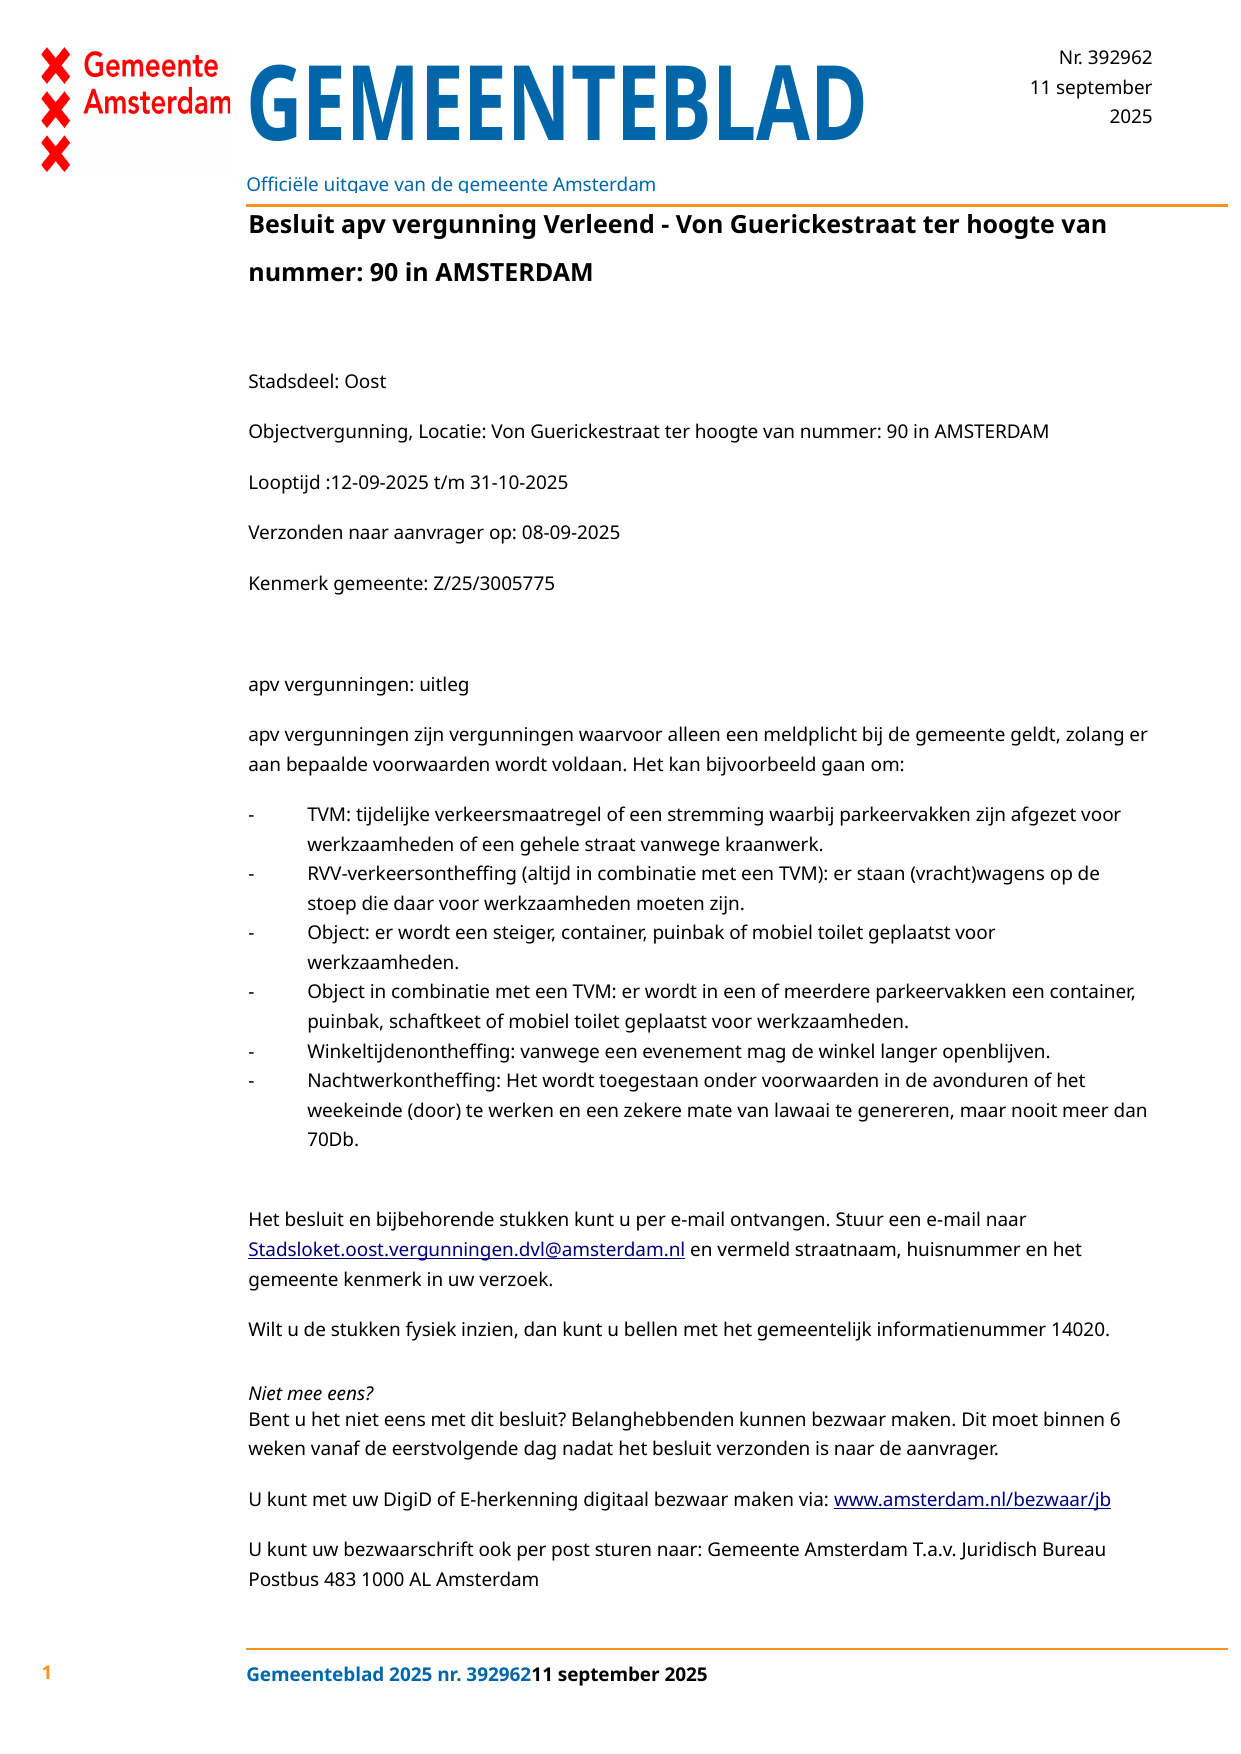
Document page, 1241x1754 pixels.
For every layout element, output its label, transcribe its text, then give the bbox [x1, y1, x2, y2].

text Bent u het niet eens met dit besluit? Belanghebbenden kunnen bezwaar maken. Dit moet binnen 6 weken vanaf de eerstvolgende dag nadat het besluit verzonden is naar de aanvrager. [248, 1406, 1152, 1461]
text apv vergunningen zijn vergunningen waarvoor alleen een meldplicht bij de gemeente geldt, zolang er aan bepaalde voorwaarden wordt voldaan. Het kan bijvoorbeeld gaan om: [248, 721, 1152, 777]
list Winkeltijdenontheffing: vanwege een evenement mag de winkel langer openblijven. [248, 1038, 1152, 1064]
text Verzonden naar aanvrager op: 08-09-2025 [248, 519, 1152, 545]
list TVM: tijdelijke verkeersmaatregel of een stremming waarbij parkeervakken zijn afgezet voor werkzaamheden of een gehele straat vanwege kraanwerk. [248, 801, 1152, 857]
list RVV-verkeersontheffing (altijd in combinatie met een TVM): er staan (vracht)wagens op de stoep die daar voor werkzaamheden moeten zijn. [248, 860, 1152, 916]
text Stadsdeel: Oost [248, 368, 1152, 394]
text Niet mee eens? [248, 1380, 1152, 1406]
text Wilt u de stukken fysiek inzien, dan kunt u bellen met het gemeentelijk informatienummer 14020. [248, 1316, 1152, 1342]
text Kenmerk gemeente: Z/25/3005775 [248, 570, 1152, 596]
text U kunt met uw DigiD of E-herkenning digitaal bezwaar maken via: www.amsterdam.nl/bezwaar/jb [248, 1486, 1152, 1512]
list Object: er wordt een steiger, container, puinbak of mobiel toilet geplaatst voor werkzaamheden. [248, 919, 1152, 975]
list Object in combinatie met een TVM: er wordt in een of meerdere parkeervakken een container, puinbak, schaftkeet of mobiel toilet geplaatst voor werkzaamheden. [248, 979, 1152, 1034]
text Objectvergunning, Locatie: Von Guerickestraat ter hoogte van nummer: 90 in AMSTERDAM [248, 419, 1152, 444]
text U kunt uw bezwaarschrift ook per post sturen naar: Gemeente Amsterdam T.a.v. Juridisch Bureau Postbus 483 1000 AL Amsterdam [248, 1536, 1152, 1592]
text apv vergunningen: uitleg [248, 671, 1152, 697]
picture [41, 47, 231, 172]
text Looptijd :12-09-2025 t/m 31-10-2025 [248, 469, 1152, 495]
text Besluit apv vergunning Verleend - Von Guerickestraat ter hoogte van nummer: 90 in AMSTERDAM [248, 207, 1152, 288]
text Het besluit en bijbehorende stukken kunt u per e-mail ontvangen. Stuur een e-mail naar Stadsloket.oost.vergunningen.dvl@amsterdam.nl en vermeld straatnaam, huisnummer en het gemeente kenmerk in uw verzoek. [248, 1207, 1152, 1292]
list Nachtwerkontheffing: Het wordt toegestaan onder voorwaarden in de avonduren of het weekeinde (door) te werken en een zekere mate van lawaai te genereren, maar nooit meer dan 70Db. [248, 1067, 1152, 1152]
